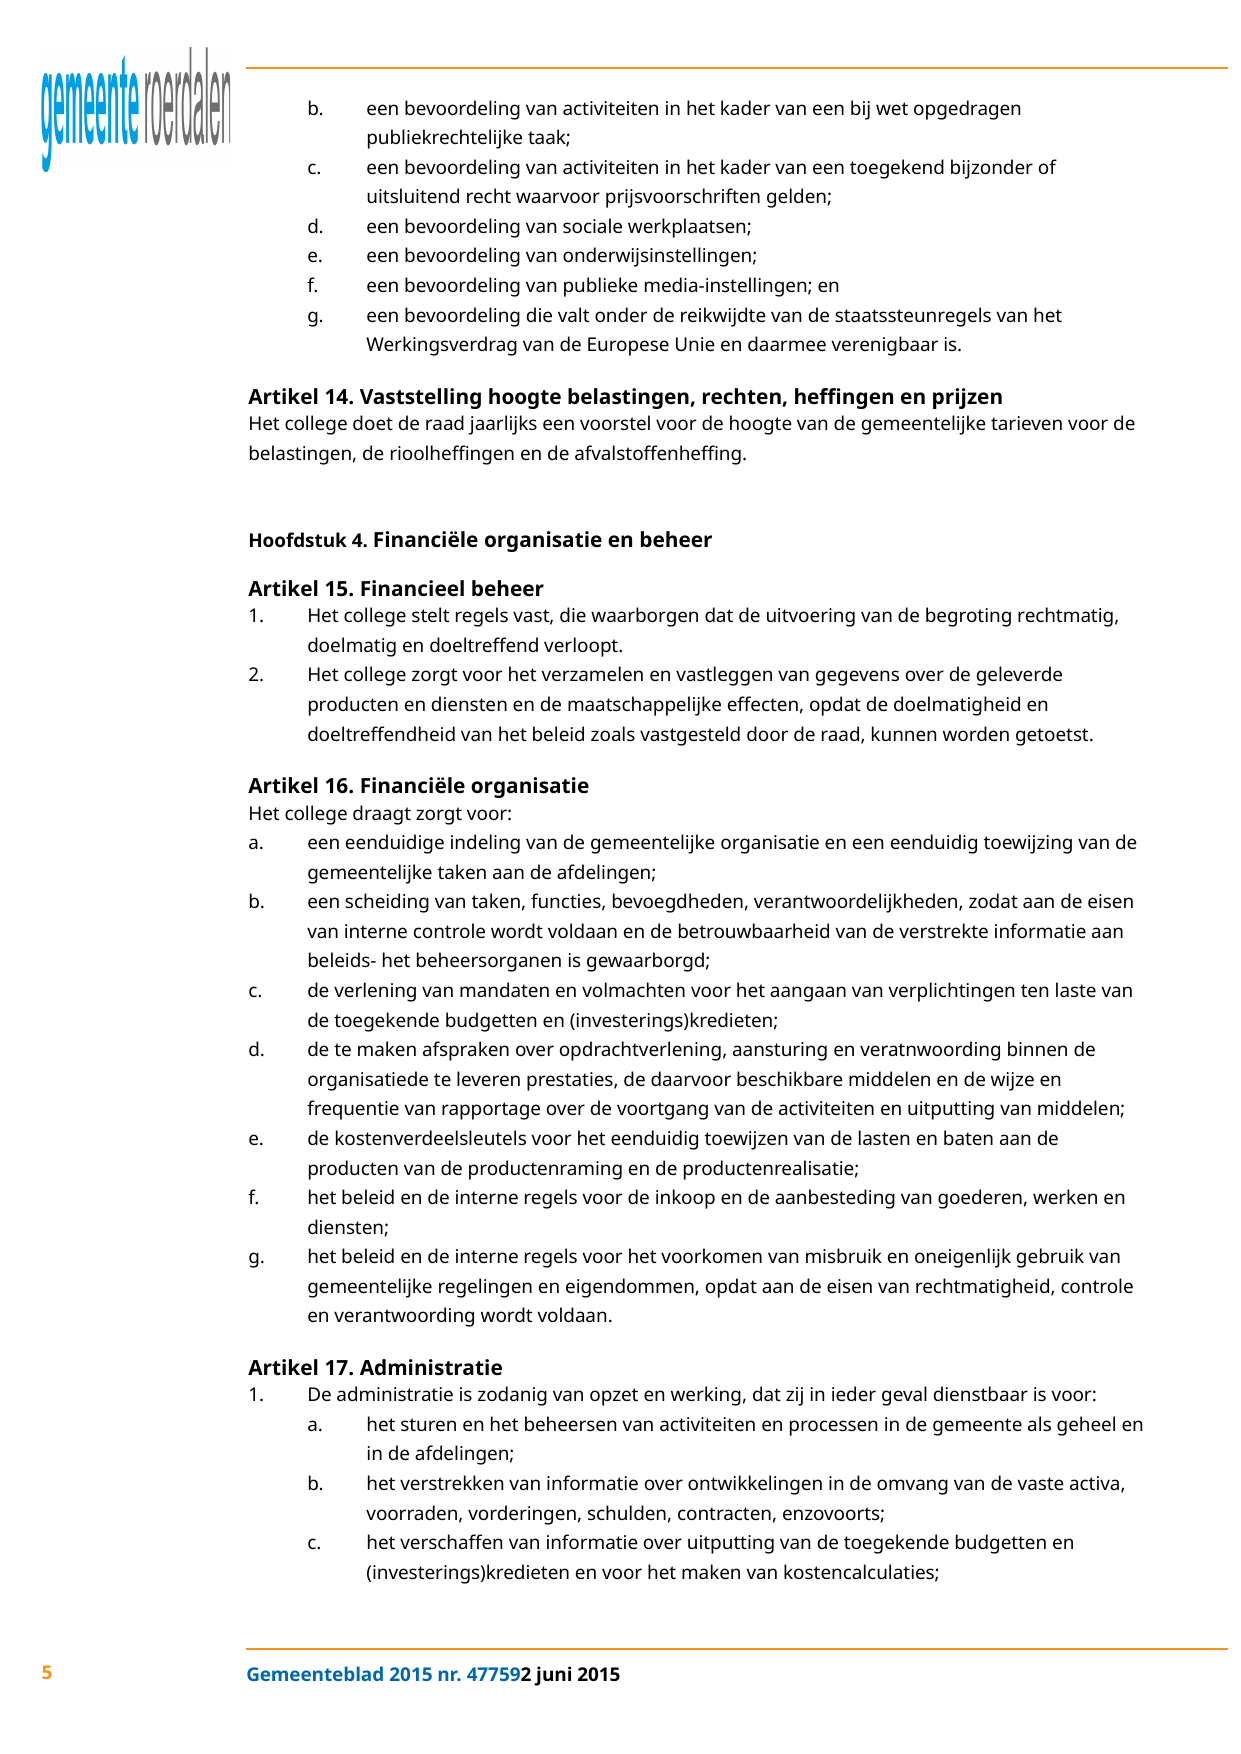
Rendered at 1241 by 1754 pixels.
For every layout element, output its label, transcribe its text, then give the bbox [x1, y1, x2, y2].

text Hoofdstuk 4. Financiële organisatie en beheer [248, 525, 1152, 553]
list het verschaffen van informatie over uitputting van de toegekende budgetten en (investerings)kredieten en voor het maken van kostencalculaties; [307, 1529, 1152, 1585]
text Artikel 14. Vaststelling hoogte belastingen, rechten, heffingen en prijzen [248, 382, 1152, 410]
list de verlening van mandaten en volmachten voor het aangaan van verplichtingen ten laste van de toegekende budgetten en (investerings)kredieten; [248, 977, 1152, 1032]
text Het college draagt zorgt voor: [248, 800, 1152, 825]
picture [41, 47, 231, 172]
list het beleid en de interne regels voor het voorkomen van misbruik en oneigenlijk gebruik van gemeentelijke regelingen en eigendommen, opdat aan de eisen van rechtmatigheid, controle en verantwoording wordt voldaan. [248, 1243, 1152, 1328]
text Artikel 15. Financieel beheer [248, 574, 1152, 602]
text Artikel 17. Administratie [248, 1353, 1152, 1381]
list een eenduidige indeling van de gemeentelijke organisatie en een eenduidig toewijzing van de gemeentelijke taken aan de afdelingen; [248, 829, 1152, 884]
list de te maken afspraken over opdrachtverlening, aansturing en veratnwoording binnen de organisatiede te leveren prestaties, de daarvoor beschikbare middelen en de wijze en frequentie van rapportage over de voortgang van de activiteiten en uitputting van middelen; [248, 1036, 1152, 1121]
list een bevoordeling van publieke media-instellingen; en [307, 272, 1152, 298]
list een scheiding van taken, functies, bevoegdheden, verantwoordelijkheden, zodat aan de eisen van interne controle wordt voldaan en de betrouwbaarheid van de verstrekte informatie aan beleids- het beheersorganen is gewaarborgd; [248, 888, 1152, 973]
list Het college stelt regels vast, die waarborgen dat de uitvoering van de begroting rechtmatig, doelmatig en doeltreffend verloopt. [248, 602, 1152, 658]
list een bevoordeling van activiteiten in het kader van een toegekend bijzonder of uitsluitend recht waarvoor prijsvoorschriften gelden; [307, 154, 1152, 209]
list een bevoordeling van onderwijsinstellingen; [307, 243, 1152, 268]
list Het college zorgt voor het verzamelen en vastleggen van gegevens over de geleverde producten en diensten en de maatschappelijke effecten, opdat de doelmatigheid en doeltreffendheid van het beleid zoals vastgesteld door de raad, kunnen worden getoetst. [248, 662, 1152, 747]
list De administratie is zodanig van opzet en werking, dat zij in ieder geval dienstbaar is voor: [248, 1381, 1152, 1407]
list het beleid en de interne regels voor de inkoop en de aanbesteding van goederen, werken en diensten; [248, 1184, 1152, 1239]
list het sturen en het beheersen van activiteiten en processen in de gemeente als geheel en in de afdelingen; [307, 1411, 1152, 1466]
list een bevoordeling die valt onder de reikwijdte van de staatssteunregels van het Werkingsverdrag van de Europese Unie en daarmee verenigbaar is. [307, 302, 1152, 357]
text Het college doet de raad jaarlijks een voorstel voor de hoogte van de gemeentelijke tarieven voor de belastingen, de rioolheffingen en de afvalstoffenheffing. [248, 410, 1152, 466]
list een bevoordeling van activiteiten in het kader van een bij wet opgedragen publiekrechtelijke taak; [307, 95, 1152, 150]
list de kostenverdeelsleutels voor het eenduidig toewijzen van de lasten en baten aan de producten van de productenraming en de productenrealisatie; [248, 1125, 1152, 1180]
text Artikel 16. Financiële organisatie [248, 771, 1152, 800]
picture [41, 134, 48, 172]
list het verstrekken van informatie over ontwikkelingen in de omvang van de vaste activa, voorraden, vorderingen, schulden, contracten, enzovoorts; [307, 1470, 1152, 1526]
list een bevoordeling van sociale werkplaatsen; [307, 213, 1152, 239]
